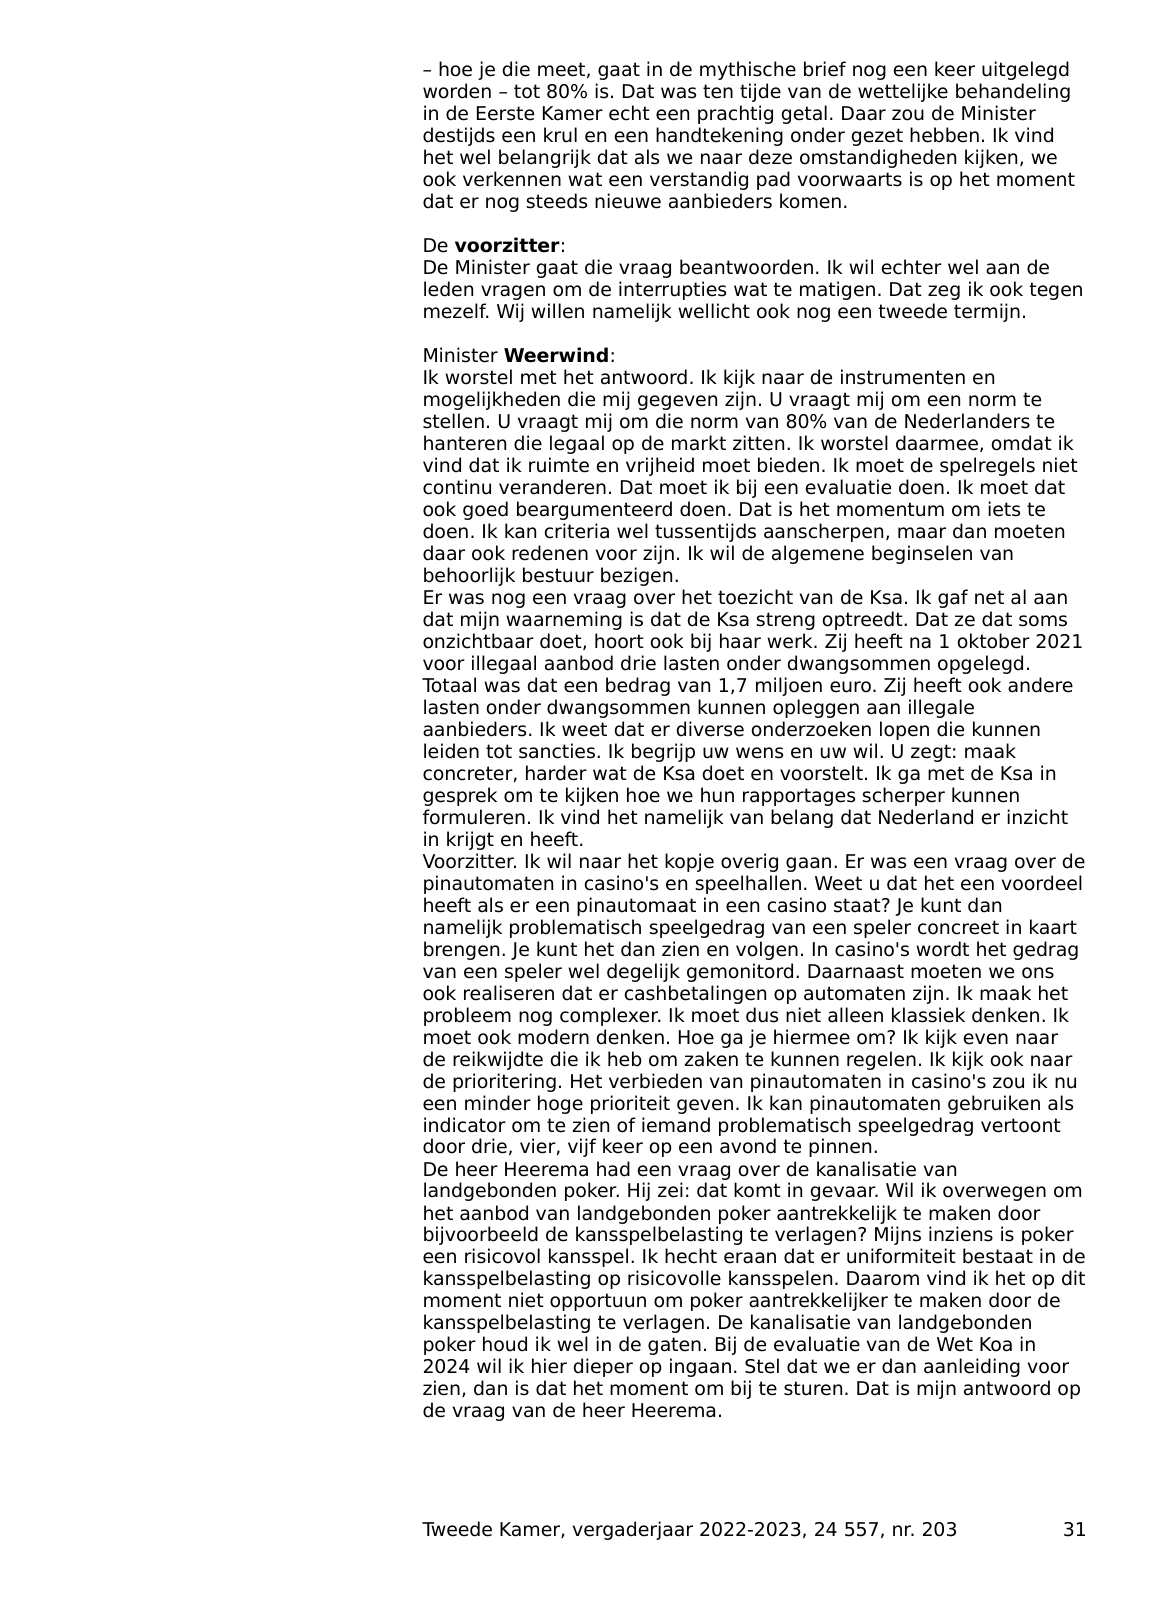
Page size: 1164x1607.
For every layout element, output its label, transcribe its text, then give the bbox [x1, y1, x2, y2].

text De heer Heerema had een vraag over de kanalisatie van landgebonden poker. Hij zei: dat komt in gevaar. Wil ik overwegen om het aanbod van landgebonden poker aantrekkelijk te maken door bijvoorbeeld de kansspelbelasting te verlagen? Mijns inziens is poker een risicovol kansspel. Ik hecht eraan dat er uniformiteit bestaat in de kansspelbelasting op risicovolle kansspelen. Daarom vind ik het op dit moment niet opportuun om poker aantrekkelijker te maken door de kansspelbelasting te verlagen. De kanalisatie van landgebonden poker houd ik wel in de gaten. Bij de evaluatie van de Wet Koa in 2024 wil ik hier dieper op ingaan. Stel dat we er dan aanleiding voor zien, dan is dat het moment om bij te sturen. Dat is mijn antwoord op de vraag van de heer Heerema. [422, 1158, 1087, 1422]
text Er was nog een vraag over het toezicht van de Ksa. Ik gaf net al aan dat mijn waarneming is dat de Ksa streng optreedt. Dat ze dat soms onzichtbaar doet, hoort ook bij haar werk. Zij heeft na 1 oktober 2021 voor illegaal aanbod drie lasten onder dwangsommen opgelegd. Totaal was dat een bedrag van 1,7 miljoen euro. Zij heeft ook andere lasten onder dwangsommen kunnen opleggen aan illegale aanbieders. Ik weet dat er diverse onderzoeken lopen die kunnen leiden tot sancties. Ik begrijp uw wens en uw wil. U zegt: maak concreter, harder wat de Ksa doet en voorstelt. Ik ga met de Ksa in gesprek om te kijken hoe we hun rapportages scherper kunnen formuleren. Ik vind het namelijk van belang dat Nederland er inzicht in krijgt en heeft. [422, 587, 1087, 851]
text Minister Weerwind: [422, 345, 1087, 367]
text Voorzitter. Ik wil naar het kopje overig gaan. Er was een vraag over de pinautomaten in casino's en speelhallen. Weet u dat het een voordeel heeft als er een pinautomaat in een casino staat? Je kunt dan namelijk problematisch speelgedrag van een speler concreet in kaart brengen. Je kunt het dan zien en volgen. In casino's wordt het gedrag van een speler wel degelijk gemonitord. Daarnaast moeten we ons ook realiseren dat er cashbetalingen op automaten zijn. Ik maak het probleem nog complexer. Ik moet dus niet alleen klassiek denken. Ik moet ook modern denken. Hoe ga je hiermee om? Ik kijk even naar de reikwijdte die ik heb om zaken te kunnen regelen. Ik kijk ook naar de prioritering. Het verbieden van pinautomaten in casino's zou ik nu een minder hoge prioriteit geven. Ik kan pinautomaten gebruiken als indicator om te zien of iemand problematisch speelgedrag vertoont door drie, vier, vijf keer op een avond te pinnen. [422, 851, 1087, 1158]
text De voorzitter: [422, 235, 1087, 257]
text De Minister gaat die vraag beantwoorden. Ik wil echter wel aan de leden vragen om de interrupties wat te matigen. Dat zeg ik ook tegen mezelf. Wij willen namelijk wellicht ook nog een tweede termijn. [422, 257, 1087, 323]
text – hoe je die meet, gaat in de mythische brief nog een keer uitgelegd worden – tot 80% is. Dat was ten tijde van de wettelijke behandeling in de Eerste Kamer echt een prachtig getal. Daar zou de Minister destijds een krul en een handtekening onder gezet hebben. Ik vind het wel belangrijk dat als we naar deze omstandigheden kijken, we ook verkennen wat een verstandig pad voorwaarts is op het moment dat er nog steeds nieuwe aanbieders komen. [422, 59, 1087, 213]
text Ik worstel met het antwoord. Ik kijk naar de instrumenten en mogelijkheden die mij gegeven zijn. U vraagt mij om een norm te stellen. U vraagt mij om die norm van 80% van de Nederlanders te hanteren die legaal op de markt zitten. Ik worstel daarmee, omdat ik vind dat ik ruimte en vrijheid moet bieden. Ik moet de spelregels niet continu veranderen. Dat moet ik bij een evaluatie doen. Ik moet dat ook goed beargumenteerd doen. Dat is het momentum om iets te doen. Ik kan criteria wel tussentijds aanscherpen, maar dan moeten daar ook redenen voor zijn. Ik wil de algemene beginselen van behoorlijk bestuur bezigen. [422, 367, 1087, 587]
